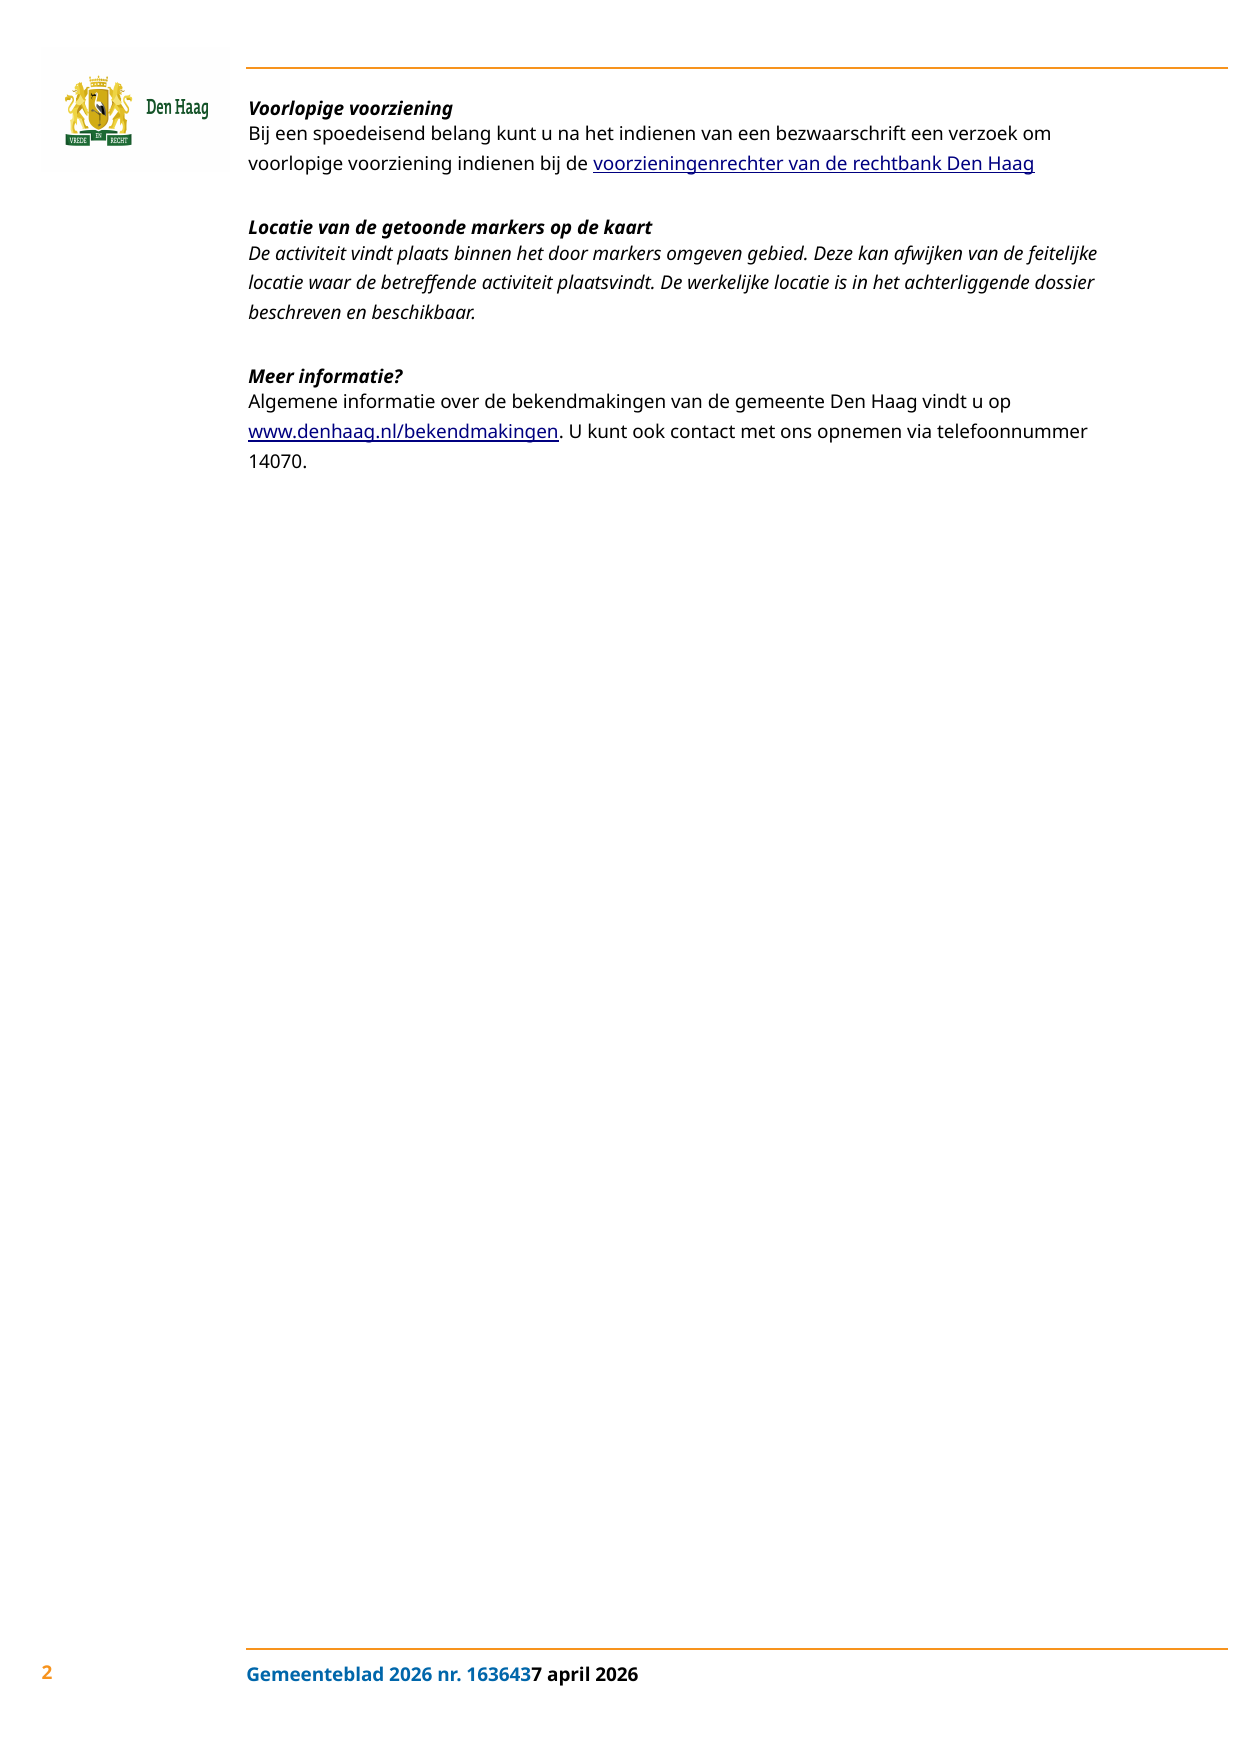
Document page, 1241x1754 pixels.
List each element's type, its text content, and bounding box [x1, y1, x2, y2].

text Locatie van de getoonde markers op de kaart [248, 214, 1152, 240]
text De activiteit vindt plaats binnen het door markers omgeven gebied. Deze kan afwijken van de feitelijke locatie waar de betreffende activiteit plaatsvindt. De werkelijke locatie is in het achterliggende dossier beschreven en beschikbaar. [248, 240, 1152, 325]
text Voorlopige voorziening [248, 95, 1152, 121]
text Bij een spoedeisend belang kunt u na het indienen van een bezwaarschrift een verzoek om voorlopige voorziening indienen bij de voorzieningenrechter van de rechtbank Den Haag [248, 121, 1152, 176]
text Meer informatie? [248, 363, 1152, 389]
picture [41, 47, 231, 172]
text Algemene informatie over de bekendmakingen van de gemeente Den Haag vindt u op www.denhaag.nl/bekendmakingen. U kunt ook contact met ons opnemen via telefoonnummer 14070. [248, 389, 1152, 473]
